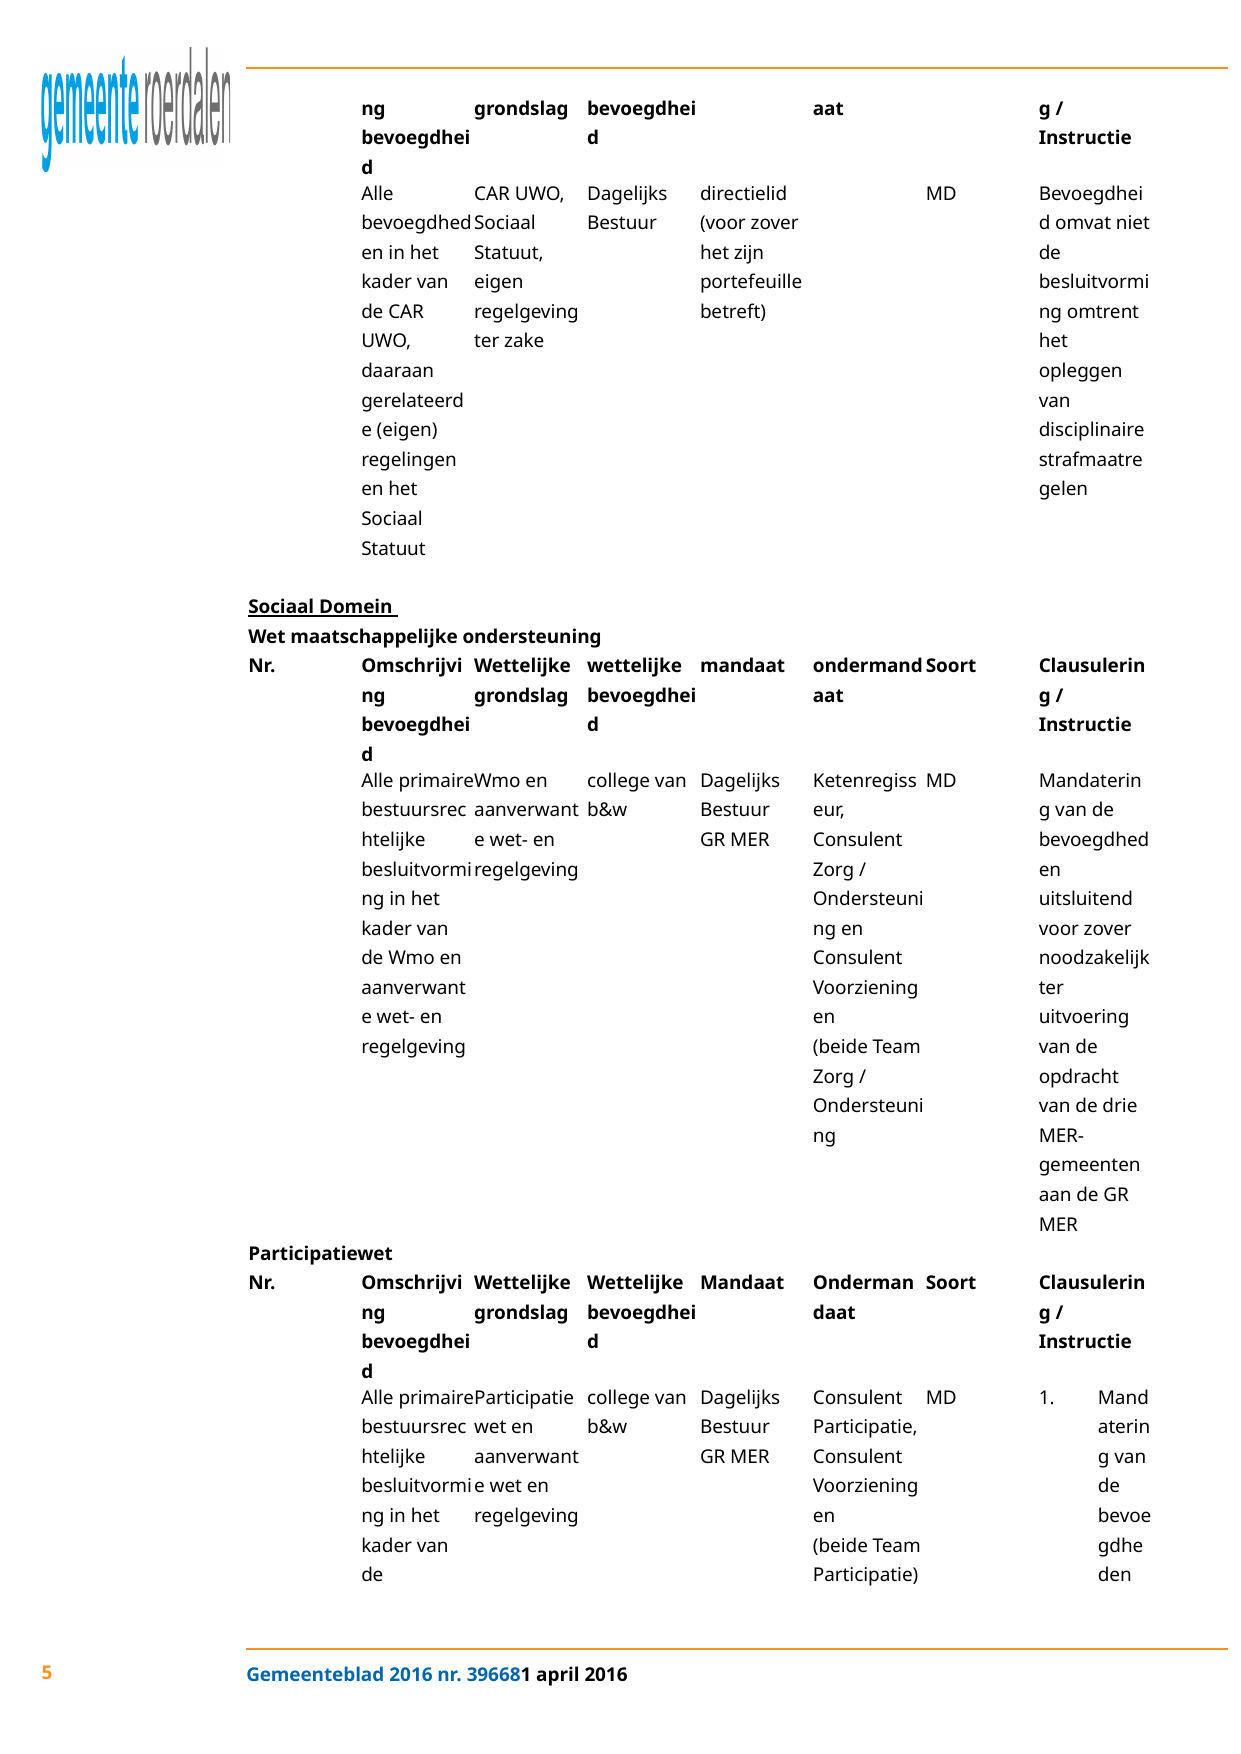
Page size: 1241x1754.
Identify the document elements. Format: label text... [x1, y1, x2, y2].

table_header Soort [926, 653, 1038, 767]
table_header Nr. [248, 653, 361, 767]
table_header Omschrijving bevoegdheid [361, 653, 474, 767]
table_cell Wmo en aanverwante wet- en regelgeving [474, 767, 587, 1236]
table_cell MD [926, 1384, 1038, 1587]
table_header Wettelijke bevoegdheid [587, 1269, 700, 1384]
table_cell Participatiewet en aanverwante wet en regelgeving [474, 1384, 587, 1587]
table_cell Alle bevoegdheden in het kader van de CAR UWO, daaraan gerelateerde (eigen) regelingen en het Sociaal Statuut [361, 180, 474, 560]
text Sociaal Domein [248, 593, 1152, 619]
table_cell Consulent Participatie, Consulent Voorzieningen (beide Team Participatie) [813, 1384, 926, 1587]
table_cell Alle primaire bestuursrechtelijke besluitvorming in het kader van de [361, 1384, 474, 1587]
text Participatiewet [248, 1240, 1152, 1265]
table_header mandaat [700, 653, 813, 767]
table_header [248, 95, 361, 180]
table_cell Dagelijks Bestuur [587, 180, 700, 560]
table_cell Ketenregisseur, Consulent Zorg / Ondersteuning en Consulent Voorzieningen (beide Team Zorg / Ondersteuning [813, 767, 926, 1236]
table_header ondermandaat [813, 653, 926, 767]
text Wet maatschappelijke ondersteuning [248, 623, 1152, 648]
table_header Soort [926, 1269, 1038, 1384]
table_header Clausulering / Instructie [1039, 1269, 1152, 1384]
table_header wettelijke bevoegdheid [587, 653, 700, 767]
table_cell college van b&w [587, 1384, 700, 1587]
table_header Wettelijke grondslag [474, 653, 587, 767]
table_cell [248, 1384, 361, 1587]
table_cell Mandatering van de bevoegdheden uitsluitend voor zover noodzakelijk ter uitvoering van de opdracht van de drie MER-gemeenten aan de GR MER [1039, 767, 1152, 1236]
table_header [700, 95, 813, 180]
table_header g / Instructie [1039, 95, 1152, 180]
table_cell college van b&w [587, 767, 700, 1236]
table_cell Alle primaire bestuursrechtelijke besluitvorming in het kader van de Wmo en aanverwante wet- en regelgeving [361, 767, 474, 1236]
table_header Omschrijving bevoegdheid [361, 1269, 474, 1384]
table_cell Dagelijks Bestuur GR MER [700, 767, 813, 1236]
table_header Nr. [248, 1269, 361, 1384]
table_header aat [813, 95, 926, 180]
table_cell MD [926, 180, 1038, 560]
table_cell Mandatering van de bevoegdheden [1039, 1384, 1152, 1587]
table_cell CAR UWO, Sociaal Statuut, eigen regelgeving ter zake [474, 180, 587, 560]
picture [41, 47, 231, 172]
table_header ng bevoegdheid [361, 95, 474, 180]
table_cell directielid (voor zover het zijn portefeuille betreft) [700, 180, 813, 560]
table_header Wettelijke grondslag [474, 1269, 587, 1384]
table_cell [813, 180, 926, 560]
picture [41, 134, 48, 172]
table_cell Bevoegdheid omvat niet de besluitvorming omtrent het opleggen van disciplinaire strafmaatregelen [1039, 180, 1152, 560]
table_header Ondermandaat [813, 1269, 926, 1384]
table_header grondslag [474, 95, 587, 180]
table_header [926, 95, 1038, 180]
table_header bevoegdheid [587, 95, 700, 180]
table_cell [248, 180, 361, 560]
table_cell MD [926, 767, 1038, 1236]
table_header Clausulering / Instructie [1039, 653, 1152, 767]
table_cell Dagelijks Bestuur GR MER [700, 1384, 813, 1587]
table_header Mandaat [700, 1269, 813, 1384]
table_cell [248, 767, 361, 1236]
